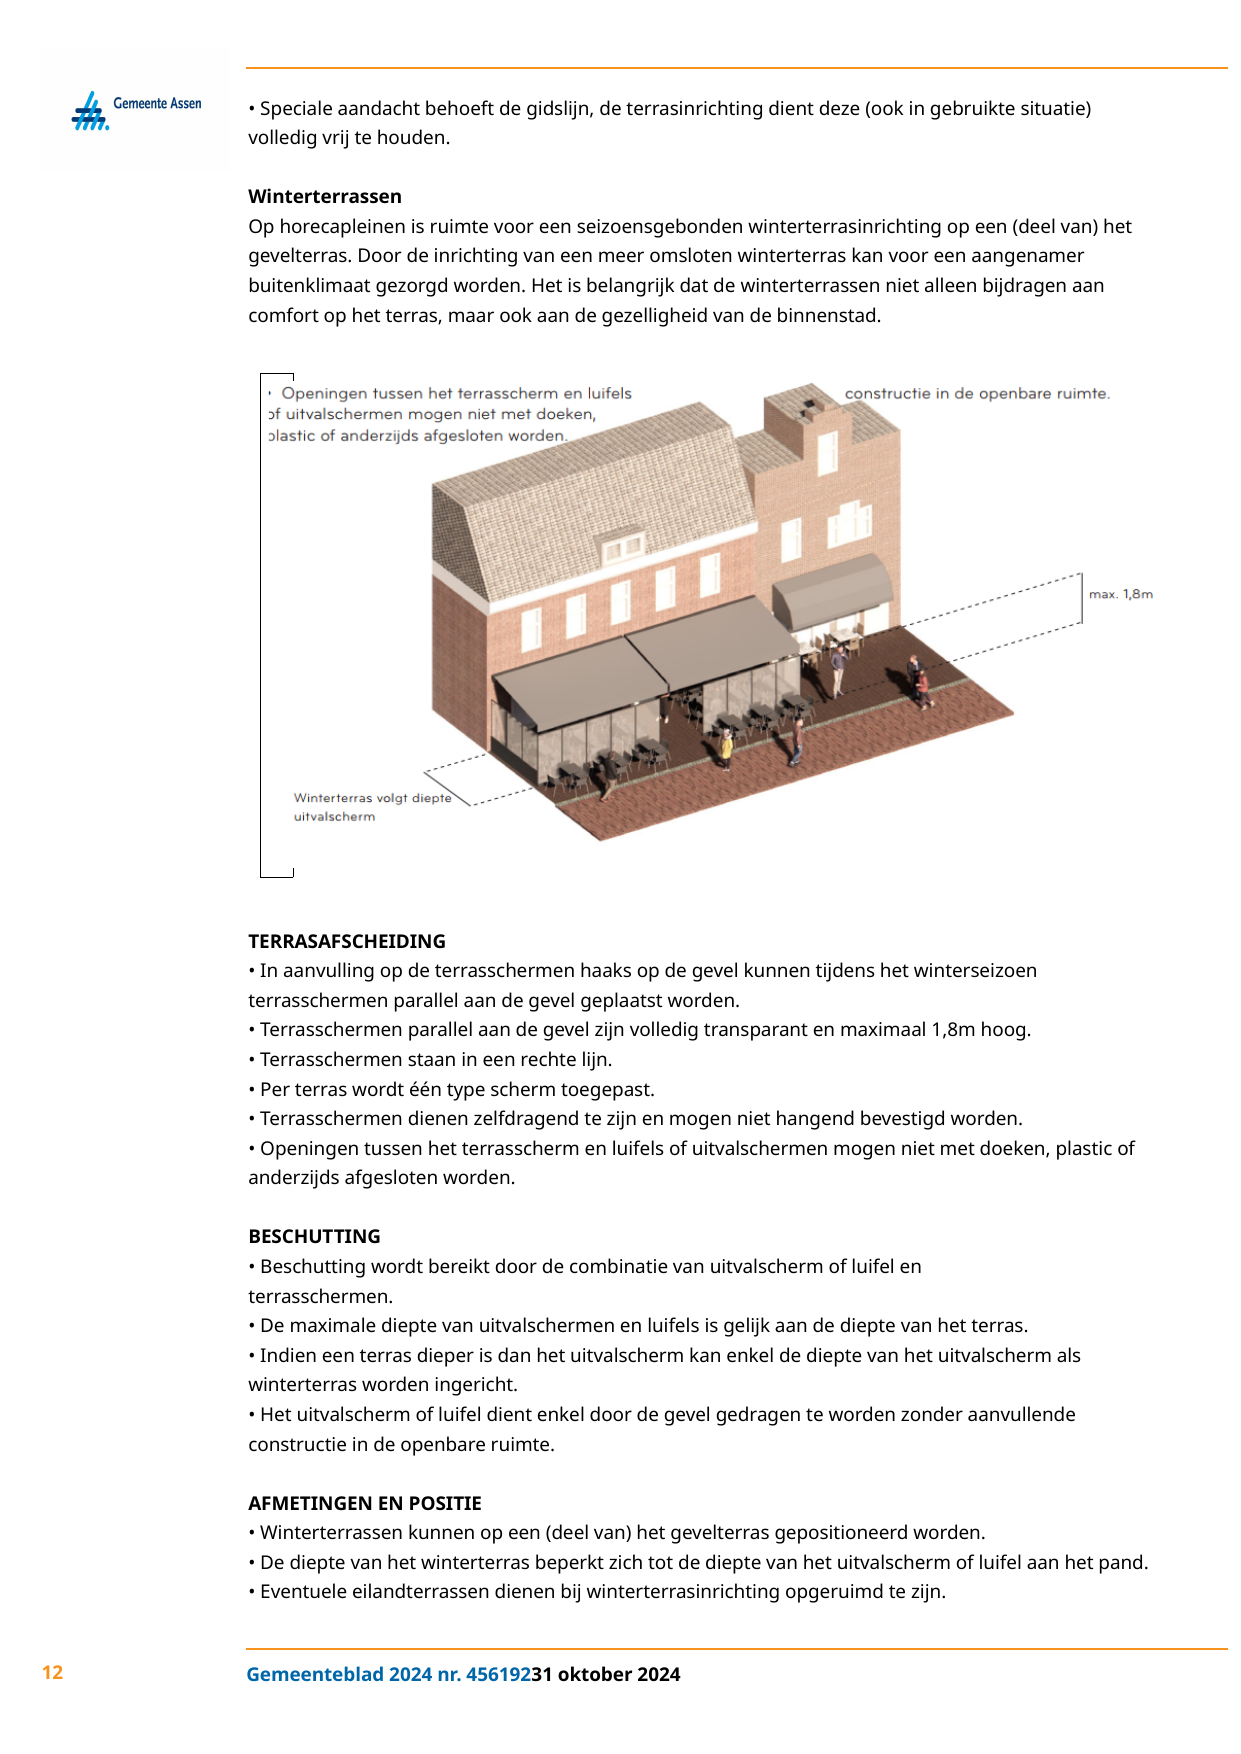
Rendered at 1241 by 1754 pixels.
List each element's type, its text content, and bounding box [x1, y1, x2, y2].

picture [41, 47, 231, 172]
text • Eventuele eilandterrassen dienen bij winterterrasinrichting opgeruimd te zijn. [248, 1579, 1152, 1604]
text terrasschermen. [248, 1283, 1152, 1308]
text AFMETINGEN EN POSITIE [248, 1490, 1152, 1516]
text Op horecapleinen is ruimte voor een seizoensgebonden winterterrasinrichting op een (deel van) het gevelterras. Door de inrichting van een meer omsloten winterterras kan voor een aangenamer buitenklimaat gezorgd worden. Het is belangrijk dat de winterterrassen niet alleen bijdragen aan comfort op het terras, maar ook aan de gezelligheid van de binnenstad. [248, 213, 1152, 328]
text • Per terras wordt één type scherm toegepast. [248, 1076, 1152, 1101]
text • Openingen tussen het terrasscherm en luifels of uitvalschermen mogen niet met doeken, plastic of anderzijds afgesloten worden. [248, 1135, 1152, 1190]
text • De diepte van het winterterras beperkt zich tot de diepte van het uitvalscherm of luifel aan het pand. [248, 1549, 1152, 1575]
text • Winterterrassen kunnen op een (deel van) het gevelterras gepositioneerd worden. [248, 1519, 1152, 1545]
text • De maximale diepte van uitvalschermen en luifels is gelijk aan de diepte van het terras. [248, 1312, 1152, 1338]
text • In aanvulling op de terrasschermen haaks op de gevel kunnen tijdens het winterseizoen terrasschermen parallel aan de gevel geplaatst worden. [248, 957, 1152, 1013]
picture [268, 381, 1155, 868]
text BESCHUTTING [248, 1224, 1152, 1249]
text TERRASAFSCHEIDING [248, 928, 1152, 953]
text Winterterrassen [248, 183, 1152, 209]
text • Het uitvalscherm of luifel dient enkel door de gevel gedragen te worden zonder aanvullende constructie in de openbare ruimte. [248, 1401, 1152, 1456]
text • Indien een terras dieper is dan het uitvalscherm kan enkel de diepte van het uitvalscherm als winterterras worden ingericht. [248, 1342, 1152, 1397]
text • Terrasschermen staan in een rechte lijn. [248, 1046, 1152, 1072]
text • Terrasschermen dienen zelfdragend te zijn en mogen niet hangend bevestigd worden. [248, 1105, 1152, 1131]
text • Beschutting wordt bereikt door de combinatie van uitvalscherm of luifel en [248, 1253, 1152, 1279]
text • Speciale aandacht behoeft de gidslijn, de terrasinrichting dient deze (ook in gebruikte situatie) volledig vrij te houden. [248, 95, 1152, 150]
text • Terrasschermen parallel aan de gevel zijn volledig transparant en maximaal 1,8m hoog. [248, 1017, 1152, 1042]
